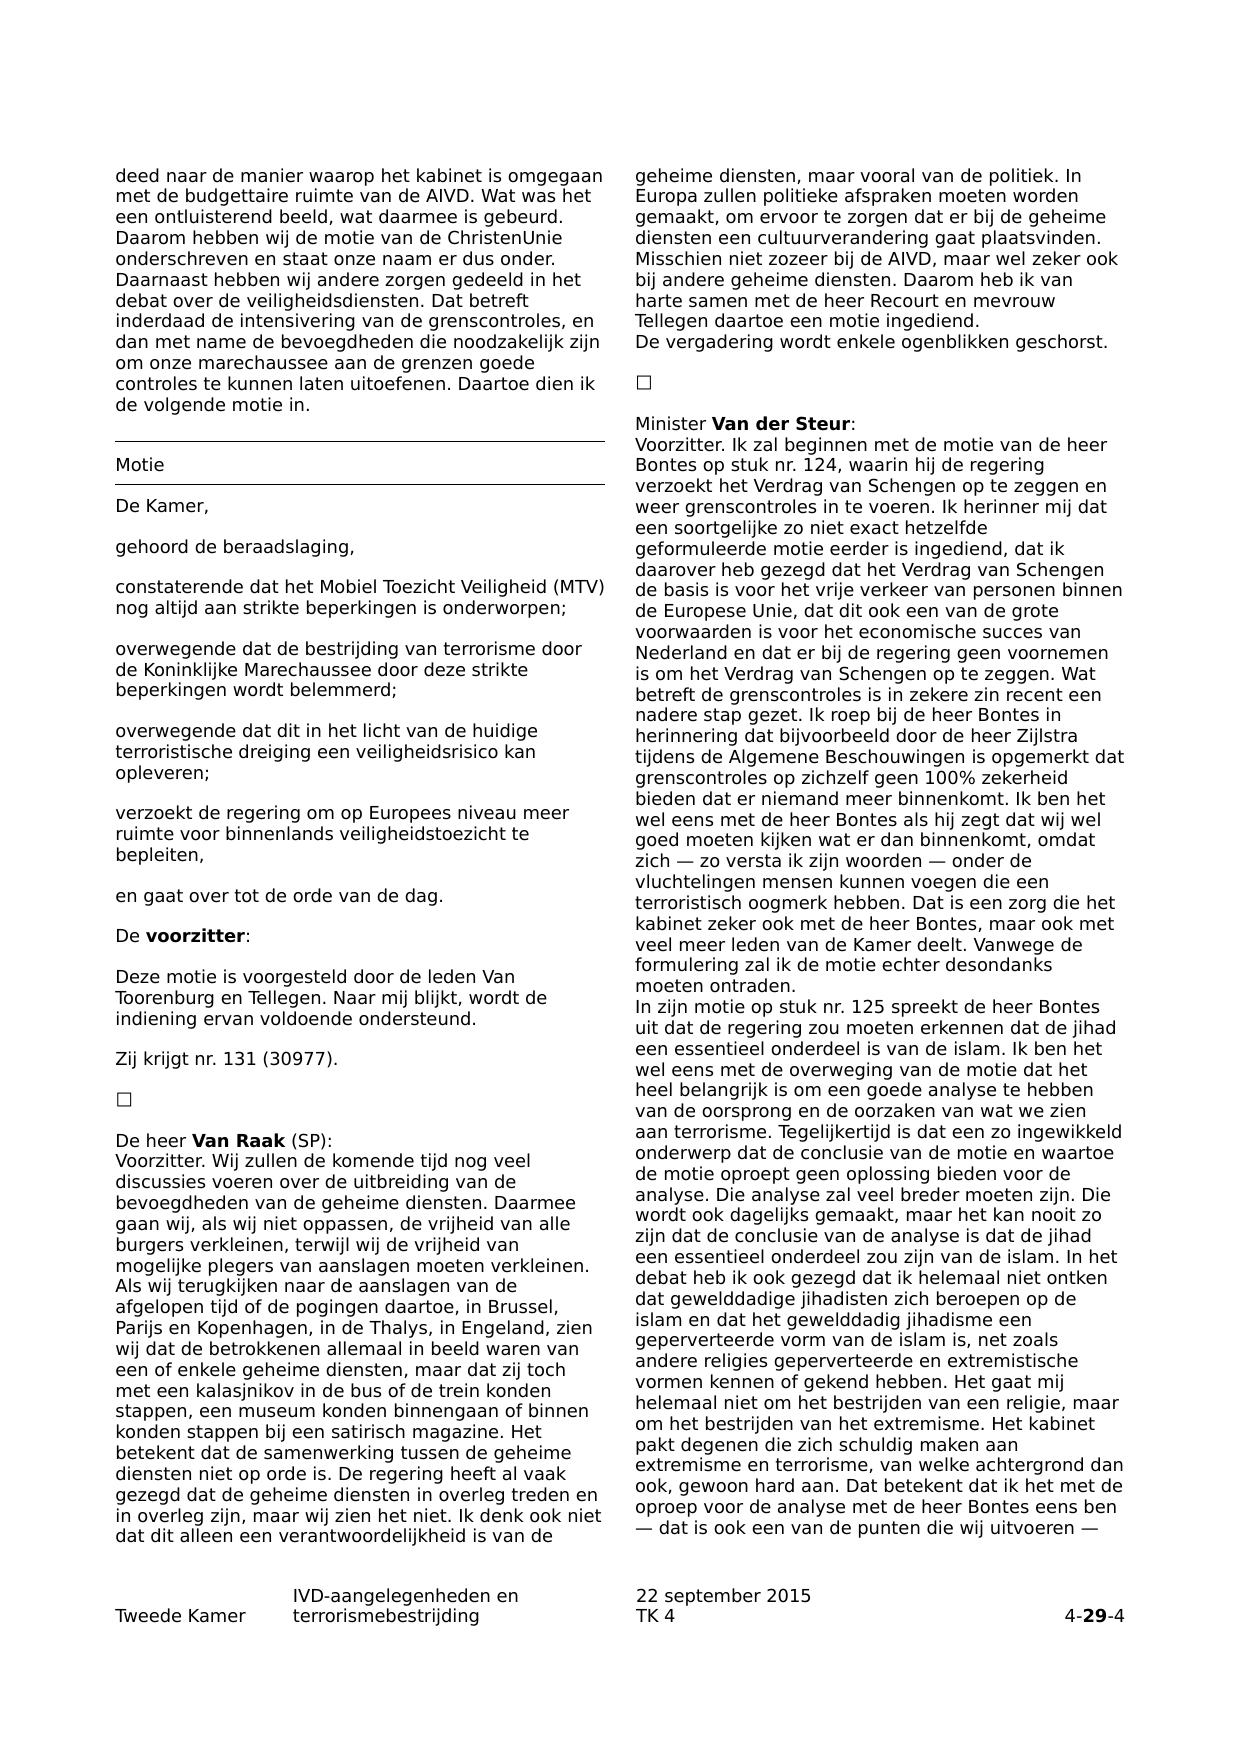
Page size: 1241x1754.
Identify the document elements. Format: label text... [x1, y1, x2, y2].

text ⬜ [635, 373, 1125, 393]
text Zij krijgt nr. 131 (30977). [115, 1049, 605, 1070]
text De Kamer, [115, 496, 605, 517]
text In zijn motie op stuk nr. 125 spreekt de heer Bontes uit dat de regering zou moeten erkennen dat de jihad een essentieel onderdeel is van de islam. Ik ben het wel eens met de overweging van de motie dat het heel belangrijk is om een goede analyse te hebben van de oorsprong en de oorzaken van wat we zien aan terrorisme. Tegelijkertijd is dat een zo ingewikkeld onderwerp dat de conclusie van de motie en waartoe de motie oproept geen oplossing bieden voor de analyse. Die analyse zal veel breder moeten zijn. Die wordt ook dagelijks gemaakt, maar het kan nooit zo zijn dat de conclusie van de analyse is dat de jihad een essentieel onderdeel zou zijn van de islam. In het debat heb ik ook gezegd dat ik helemaal niet ontken dat gewelddadige jihadisten zich beroepen op de islam en dat het gewelddadig jihadisme een geperverteerde vorm van de islam is, net zoals andere religies geperverteerde en extremistische vormen kennen of gekend hebben. Het gaat mij helemaal niet om het bestrijden van een religie, maar om het bestrijden van het extremisme. Het kabinet pakt degenen die zich schuldig maken aan extremisme en terrorisme, van welke achtergrond dan ook, gewoon hard aan. Dat betekent dat ik het met de oproep voor de analyse met de heer Bontes eens ben — dat is ook een van de punten die wij uitvoeren — [635, 997, 1125, 1538]
text deed naar de manier waarop het kabinet is omgegaan met de budgettaire ruimte van de AIVD. Wat was het een ontluisterend beeld, wat daarmee is gebeurd. Daarom hebben wij de motie van de ChristenUnie onderschreven en staat onze naam er dus onder. [115, 165, 605, 269]
text De voorzitter: [115, 926, 605, 947]
text ⬜ [115, 1090, 605, 1111]
text constaterende dat het Mobiel Toezicht Veiligheid (MTV) nog altijd aan strikte beperkingen is onderworpen; [115, 577, 605, 619]
text De heer Van Raak (SP): [115, 1131, 605, 1151]
text Minister Van der Steur: [635, 413, 1125, 434]
text Voorzitter. Ik zal beginnen met de motie van de heer Bontes op stuk nr. 124, waarin hij de regering verzoekt het Verdrag van Schengen op te zeggen en weer grenscontroles in te voeren. Ik herinner mij dat een soortgelijke zo niet exact hetzelfde geformuleerde motie eerder is ingediend, dat ik daarover heb gezegd dat het Verdrag van Schengen de basis is voor het vrije verkeer van personen binnen de Europese Unie, dat dit ook een van de grote voorwaarden is voor het economische succes van Nederland en dat er bij de regering geen voornemen is om het Verdrag van Schengen op te zeggen. Wat betreft de grenscontroles is in zekere zin recent een nadere stap gezet. Ik roep bij de heer Bontes in herinnering dat bijvoorbeeld door de heer Zijlstra tijdens de Algemene Beschouwingen is opgemerkt dat grenscontroles op zichzelf geen 100% zekerheid bieden dat er niemand meer binnenkomt. Ik ben het wel eens met de heer Bontes als hij zegt dat wij wel goed moeten kijken wat er dan binnenkomt, omdat zich — zo versta ik zijn woorden — onder de vluchtelingen mensen kunnen voegen die een terroristisch oogmerk hebben. Dat is een zorg die het kabinet zeker ook met de heer Bontes, maar ook met veel meer leden van de Kamer deelt. Vanwege de formulering zal ik de motie echter desondanks moeten ontraden. [635, 434, 1125, 997]
text geheime diensten, maar vooral van de politiek. In Europa zullen politieke afspraken moeten worden gemaakt, om ervoor te zorgen dat er bij de geheime diensten een cultuurverandering gaat plaatsvinden. Misschien niet zozeer bij de AIVD, maar wel zeker ook bij andere geheime diensten. Daarom heb ik van harte samen met de heer Recourt en mevrouw Tellegen daartoe een motie ingediend. [635, 165, 1125, 332]
text verzoekt de regering om op Europees niveau meer ruimte voor binnenlands veiligheidstoezicht te bepleiten, [115, 803, 605, 865]
text overwegende dat dit in het licht van de huidige terroristische dreiging een veiligheidsrisico kan opleveren; [115, 721, 605, 783]
text Motie [115, 455, 605, 476]
text Voorzitter. Wij zullen de komende tijd nog veel discussies voeren over de uitbreiding van de bevoegdheden van de geheime diensten. Daarmee gaan wij, als wij niet oppassen, de vrijheid van alle burgers verkleinen, terwijl wij de vrijheid van mogelijke plegers van aanslagen moeten verkleinen. Als wij terugkijken naar de aanslagen van de afgelopen tijd of de pogingen daartoe, in Brussel, Parijs en Kopenhagen, in de Thalys, in Engeland, zien wij dat de betrokkenen allemaal in beeld waren van een of enkele geheime diensten, maar dat zij toch met een kalasjnikov in de bus of de trein konden stappen, een museum konden binnengaan of binnen konden stappen bij een satirisch magazine. Het betekent dat de samenwerking tussen de geheime diensten niet op orde is. De regering heeft al vaak gezegd dat de geheime diensten in overleg treden en in overleg zijn, maar wij zien het niet. Ik denk ook niet dat dit alleen een verantwoordelijkheid is van de [115, 1151, 605, 1547]
text Deze motie is voorgesteld door de leden Van Toorenburg en Tellegen. Naar mij blijkt, wordt de indiening ervan voldoende ondersteund. [115, 967, 605, 1029]
text Daarnaast hebben wij andere zorgen gedeeld in het debat over de veiligheidsdiensten. Dat betreft inderdaad de intensivering van de grenscontroles, en dan met name de bevoegdheden die noodzakelijk zijn om onze marechaussee aan de grenzen goede controles te kunnen laten uitoefenen. Daartoe dien ik de volgende motie in. [115, 269, 605, 415]
text overwegende dat de bestrijding van terrorisme door de Koninklijke Marechaussee door deze strikte beperkingen wordt belemmerd; [115, 639, 605, 701]
text en gaat over tot de orde van de dag. [115, 885, 605, 906]
text De vergadering wordt enkele ogenblikken geschorst. [635, 332, 1125, 353]
text gehoord de beraadslaging, [115, 537, 605, 557]
